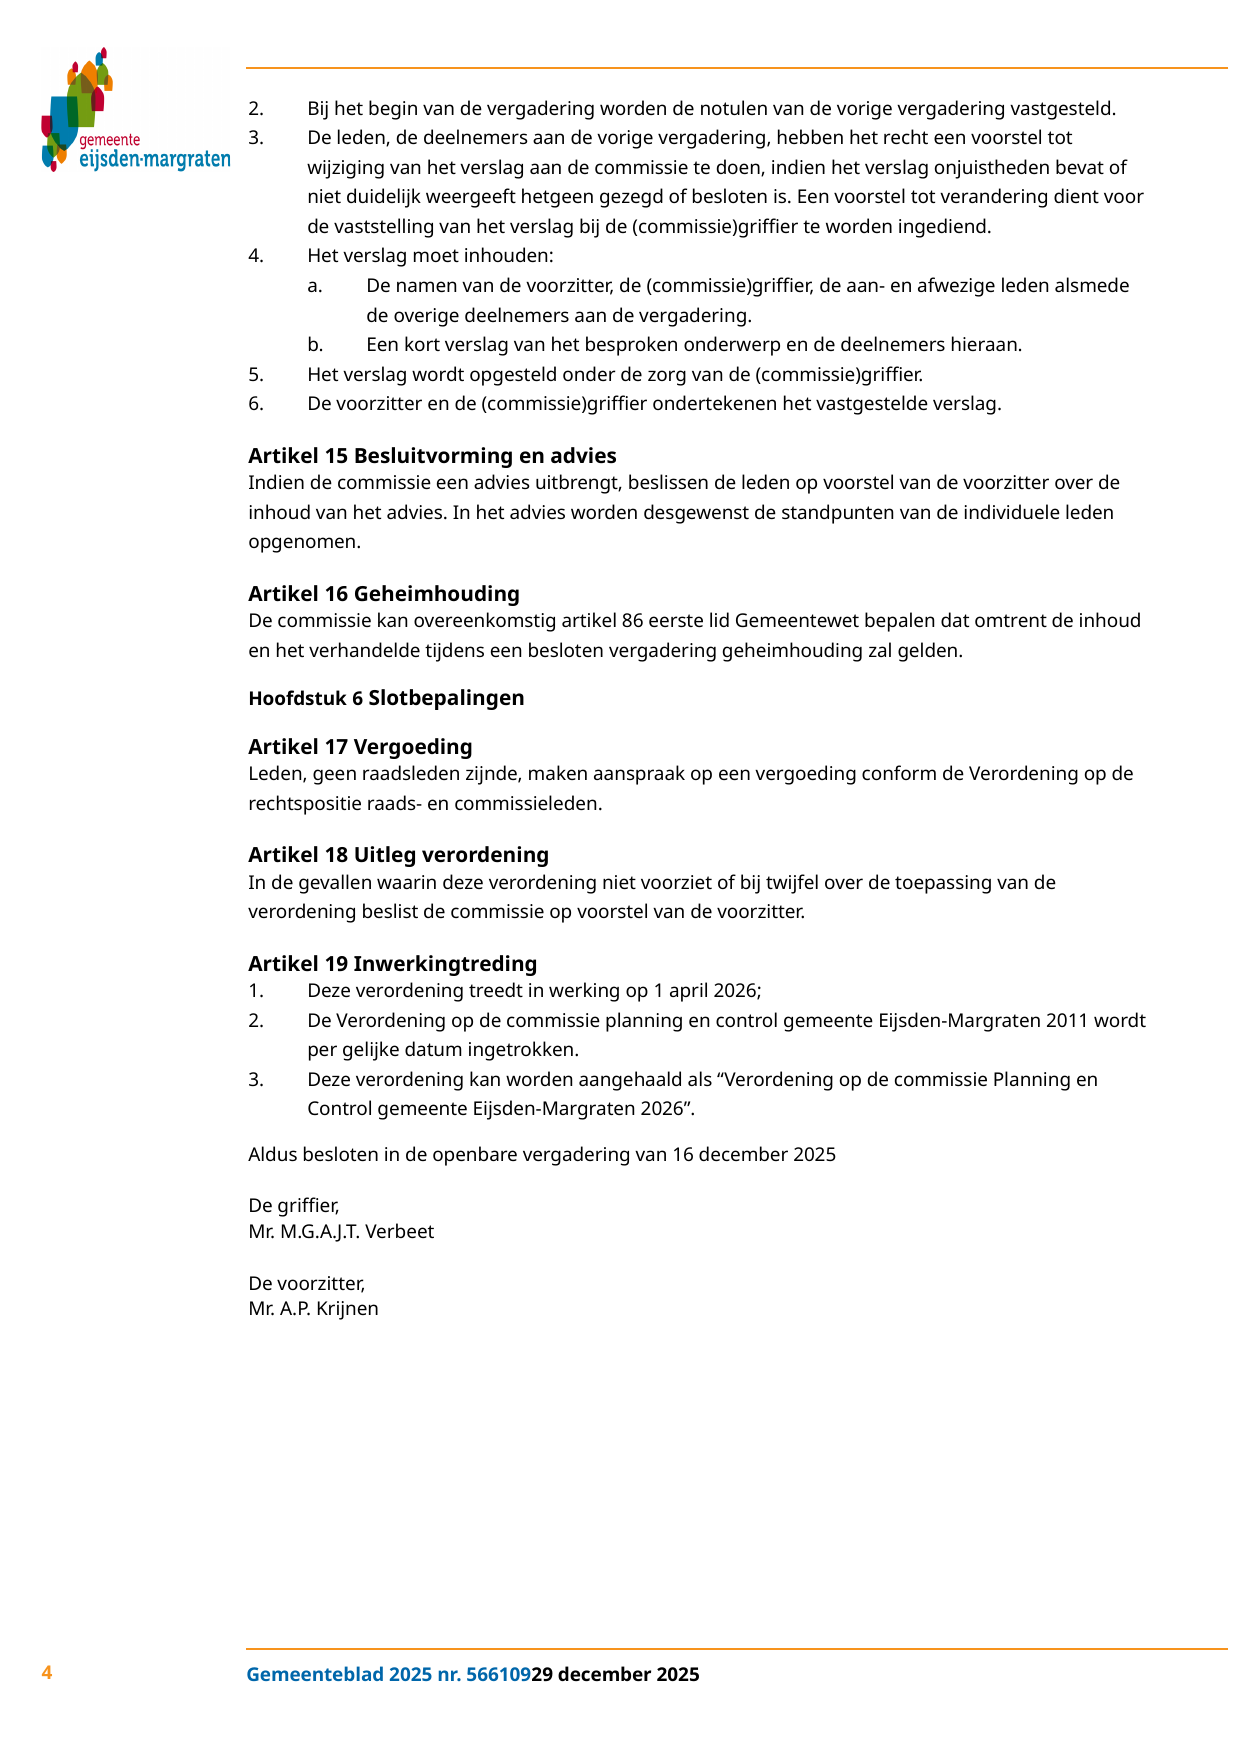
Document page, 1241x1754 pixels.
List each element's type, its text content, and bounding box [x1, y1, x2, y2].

list De voorzitter en de (commissie)griffier ondertekenen het vastgestelde verslag. [248, 391, 1152, 416]
text Artikel 15 Besluitvorming en advies [248, 441, 1152, 469]
list Bij het begin van de vergadering worden de notulen van de vorige vergadering vastgesteld. [248, 95, 1152, 121]
text In de gevallen waarin deze verordening niet voorziet of bij twijfel over de toepassing van de verordening beslist de commissie op voorstel van de voorzitter. [248, 869, 1152, 924]
text De voorzitter, [248, 1270, 1152, 1296]
list De Verordening op de commissie planning en control gemeente Eijsden-Margraten 2011 wordt per gelijke datum ingetrokken. [248, 1007, 1152, 1062]
list Deze verordening treedt in werking op 1 april 2026; [248, 977, 1152, 1003]
text Artikel 17 Vergoeding [248, 732, 1152, 760]
text Indien de commissie een advies uitbrengt, beslissen de leden op voorstel van de voorzitter over de inhoud van het advies. In het advies worden desgewenst de standpunten van de individuele leden opgenomen. [248, 469, 1152, 554]
list De namen van de voorzitter, de (commissie)griffier, de aan- en afwezige leden alsmede de overige deelnemers aan de vergadering. [307, 272, 1152, 328]
text Aldus besloten in de openbare vergadering van 16 december 2025 [248, 1141, 1152, 1167]
list Deze verordening kan worden aangehaald als “Verordening op de commissie Planning en Control gemeente Eijsden-Margraten 2026”. [248, 1066, 1152, 1121]
list Een kort verslag van het besproken onderwerp en de deelnemers hieraan. [307, 331, 1152, 357]
text Artikel 16 Geheimhouding [248, 579, 1152, 607]
list De leden, de deelnemers aan de vorige vergadering, hebben het recht een voorstel tot wijziging van het verslag aan de commissie te doen, indien het verslag onjuistheden bevat of niet duidelijk weergeeft hetgeen gezegd of besloten is. Een voorstel tot verandering dient voor de vaststelling van het verslag bij de (commissie)griffier te worden ingediend. [248, 124, 1152, 239]
text Mr. M.G.A.J.T. Verbeet [248, 1218, 1152, 1244]
list Het verslag moet inhouden: [248, 243, 1152, 268]
text De commissie kan overeenkomstig artikel 86 eerste lid Gemeentewet bepalen dat omtrent de inhoud en het verhandelde tijdens een besloten vergadering geheimhouding zal gelden. [248, 607, 1152, 663]
list Het verslag wordt opgesteld onder de zorg van de (commissie)griffier. [248, 361, 1152, 387]
picture [41, 47, 231, 172]
text Mr. A.P. Krijnen [248, 1296, 1152, 1321]
text Artikel 19 Inwerkingtreding [248, 949, 1152, 977]
text Leden, geen raadsleden zijnde, maken aanspraak op een vergoeding conform de Verordening op de rechtspositie raads- en commissieleden. [248, 760, 1152, 816]
text Artikel 18 Uitleg verordening [248, 840, 1152, 869]
text Hoofdstuk 6 Slotbepalingen [248, 683, 1152, 711]
text De griffier, [248, 1193, 1152, 1218]
